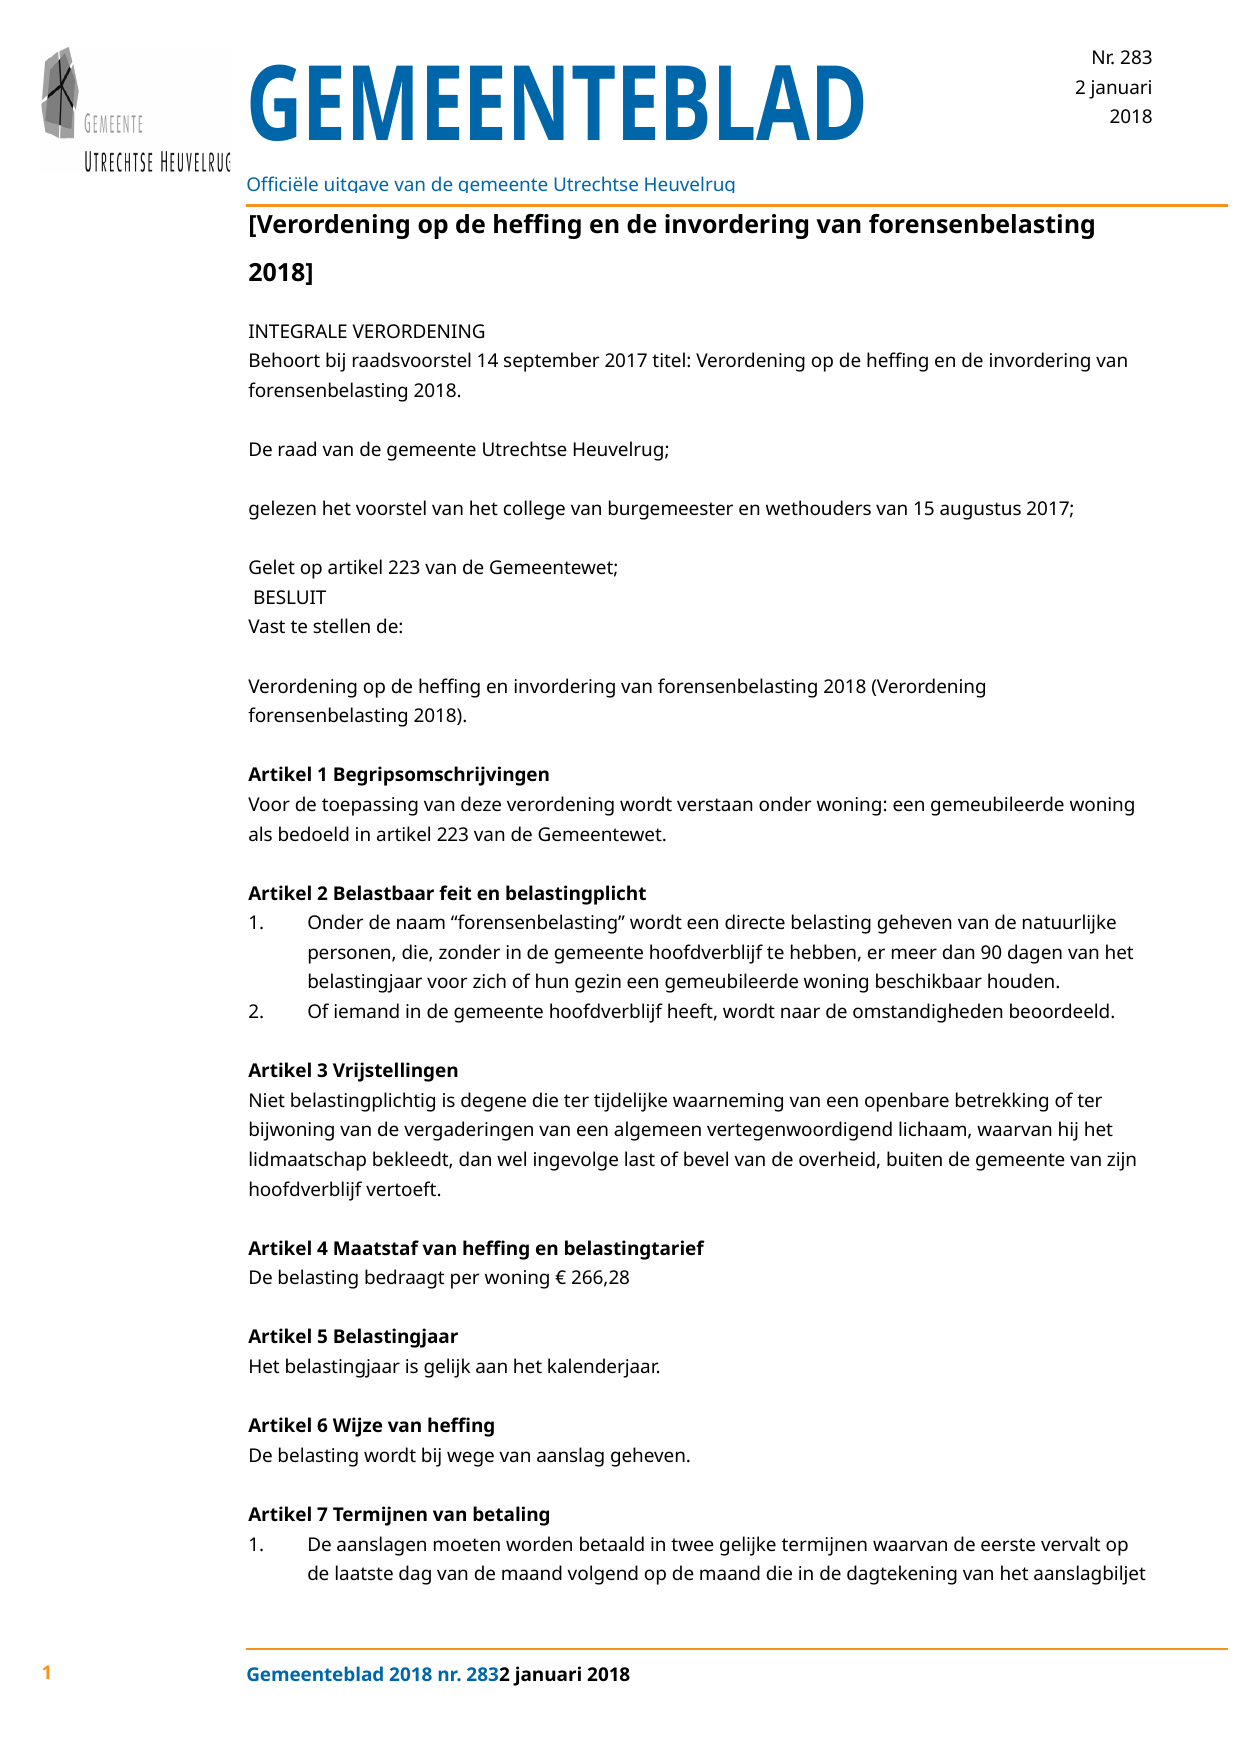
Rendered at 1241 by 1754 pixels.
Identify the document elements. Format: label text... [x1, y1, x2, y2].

text BESLUIT [248, 584, 1152, 610]
text De belasting wordt bij wege van aanslag geheven. [248, 1442, 1152, 1468]
text Artikel 3 Vrijstellingen [248, 1057, 1152, 1083]
text Gelet op artikel 223 van de Gemeentewet; [248, 554, 1152, 580]
text Artikel 1 Begripsomschrijvingen [248, 762, 1152, 787]
list Of iemand in de gemeente hoofdverblijf heeft, wordt naar de omstandigheden beoordeeld. [248, 998, 1152, 1024]
picture [41, 47, 231, 172]
text Het belastingjaar is gelijk aan het kalenderjaar. [248, 1353, 1152, 1379]
text Verordening op de heffing en invordering van forensenbelasting 2018 (Verordening forensenbelasting 2018). [248, 673, 1152, 728]
text Artikel 6 Wijze van heffing [248, 1412, 1152, 1438]
text [Verordening op de heffing en de invordering van forensenbelasting 2018] [248, 207, 1152, 288]
text Artikel 2 Belastbaar feit en belastingplicht [248, 880, 1152, 906]
text INTEGRALE VERORDENING [248, 318, 1152, 344]
text De belasting bedraagt per woning € 266,28 [248, 1264, 1152, 1290]
text Vast te stellen de: [248, 614, 1152, 639]
text Behoort bij raadsvoorstel 14 september 2017 titel: Verordening op de heffing en de invordering van forensenbelasting 2018. [248, 347, 1152, 403]
list Onder de naam “forensenbelasting” wordt een directe belasting geheven van de natuurlijke personen, die, zonder in de gemeente hoofdverblijf te hebben, er meer dan 90 dagen van het belastingjaar voor zich of hun gezin een gemeubileerde woning beschikbaar houden. [248, 909, 1152, 994]
list De aanslagen moeten worden betaald in twee gelijke termijnen waarvan de eerste vervalt op de laatste dag van de maand volgend op de maand die in de dagtekening van het aanslagbiljet [248, 1531, 1152, 1586]
text Niet belastingplichtig is degene die ter tijdelijke waarneming van een openbare betrekking of ter bijwoning van de vergaderingen van een algemeen vertegenwoordigend lichaam, waarvan hij het lidmaatschap bekleedt, dan wel ingevolge last of bevel van de overheid, buiten de gemeente van zijn hoofdverblijf vertoeft. [248, 1087, 1152, 1202]
text Artikel 5 Belastingjaar [248, 1324, 1152, 1349]
text gelezen het voorstel van het college van burgemeester en wethouders van 15 augustus 2017; [248, 495, 1152, 521]
text Artikel 4 Maatstaf van heffing en belastingtarief [248, 1235, 1152, 1261]
text Voor de toepassing van deze verordening wordt verstaan onder woning: een gemeubileerde woning als bedoeld in artikel 223 van de Gemeentewet. [248, 791, 1152, 847]
text De raad van de gemeente Utrechtse Heuvelrug; [248, 436, 1152, 462]
text Artikel 7 Termijnen van betaling [248, 1501, 1152, 1527]
